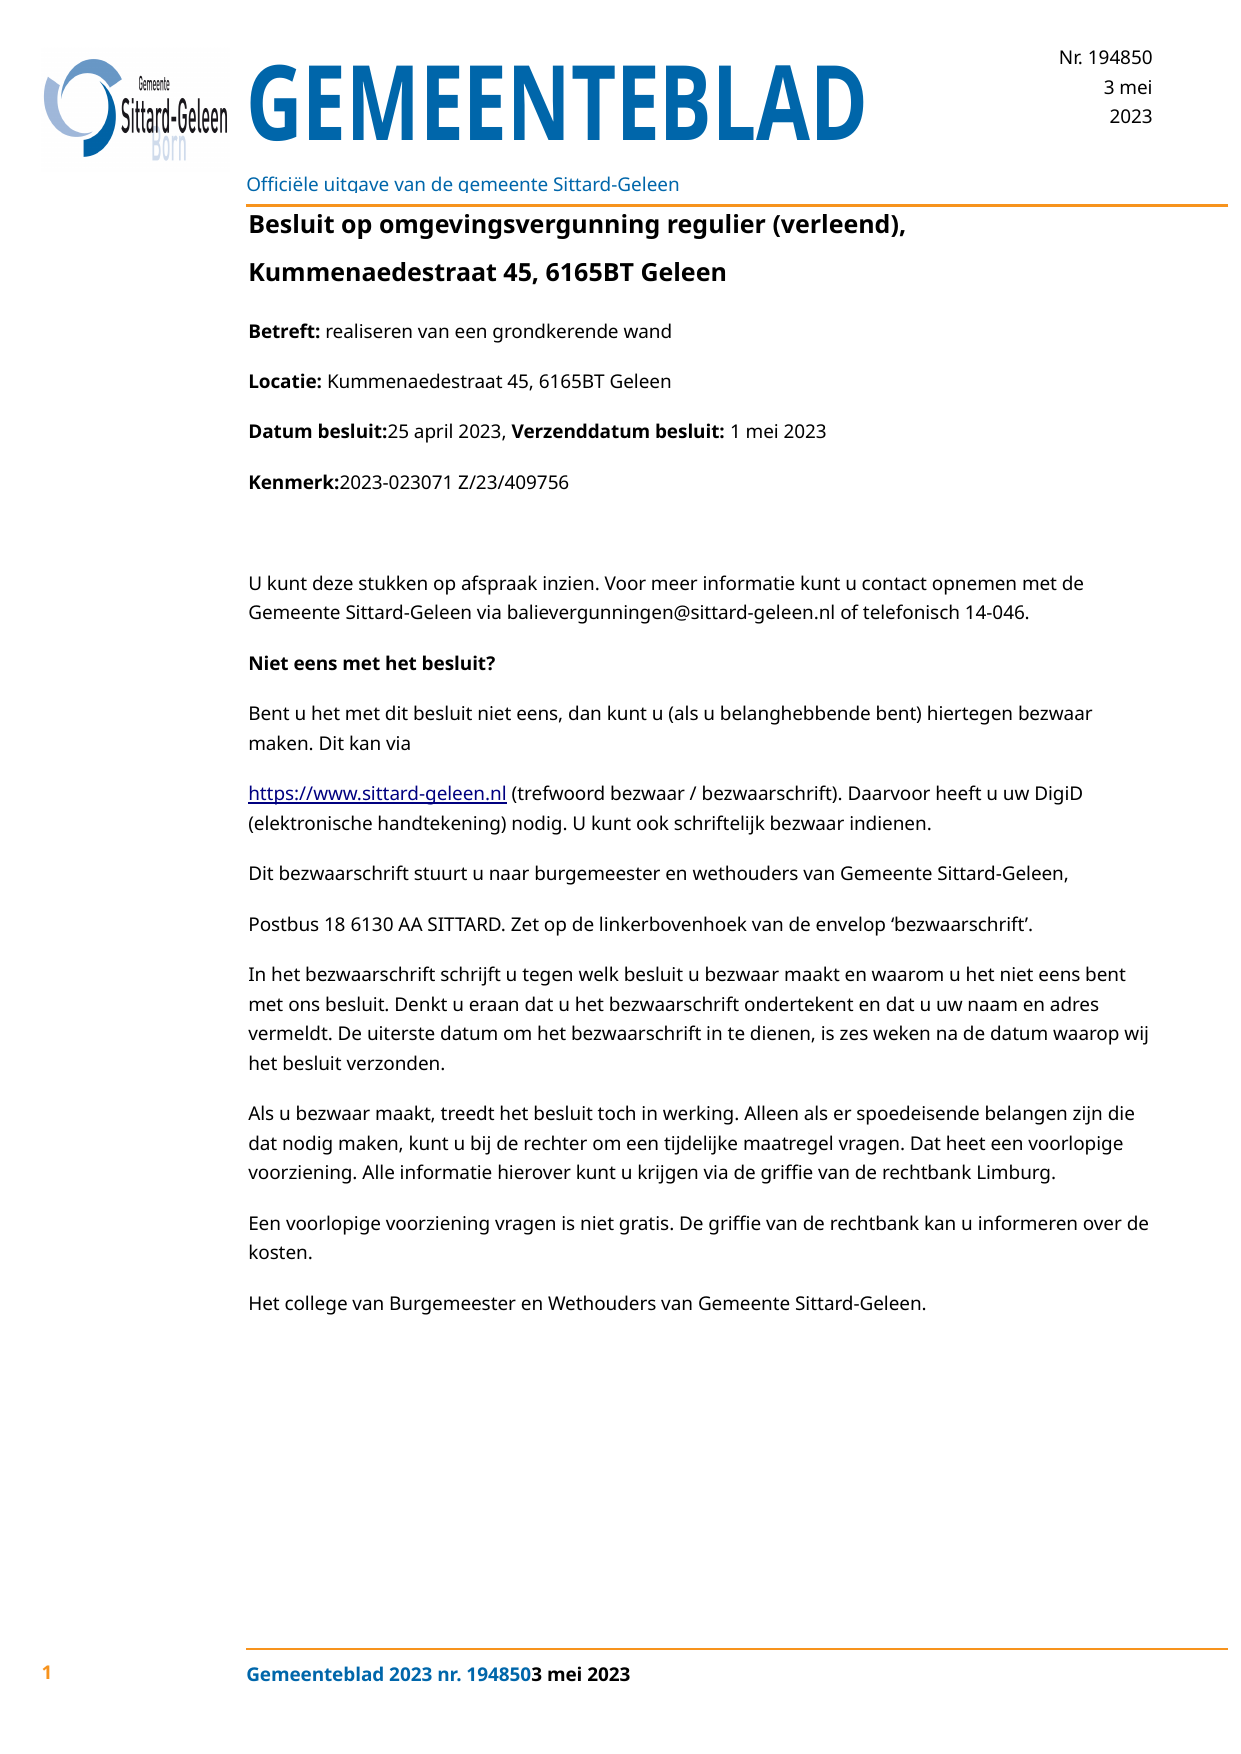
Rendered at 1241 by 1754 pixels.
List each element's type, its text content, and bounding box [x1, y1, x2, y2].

text Postbus 18 6130 AA SITTARD. Zet op de linkerbovenhoek van de envelop ‘bezwaarschrift’. [248, 911, 1152, 937]
text U kunt deze stukken op afspraak inzien. Voor meer informatie kunt u contact opnemen met de Gemeente Sittard-Geleen via balievergunningen@sittard-geleen.nl of telefonisch 14-046. [248, 570, 1152, 625]
picture [41, 47, 231, 172]
text Een voorlopige voorziening vragen is niet gratis. De griffie van de rechtbank kan u informeren over de kosten. [248, 1210, 1152, 1265]
text Als u bezwaar maakt, treedt het besluit toch in werking. Alleen als er spoedeisende belangen zijn die dat nodig maken, kunt u bij de rechter om een tijdelijke maatregel vragen. Dat heet een voorlopige voorziening. Alle informatie hierover kunt u krijgen via de griffie van de rechtbank Limburg. [248, 1100, 1152, 1185]
text https://www.sittard-geleen.nl (trefwoord bezwaar / bezwaarschrift). Daarvoor heeft u uw DigiD (elektronische handtekening) nodig. U kunt ook schriftelijk bezwaar indienen. [248, 780, 1152, 836]
text Kenmerk:2023-023071 Z/23/409756 [248, 469, 1152, 495]
text Dit bezwaarschrift stuurt u naar burgemeester en wethouders van Gemeente Sittard-Geleen, [248, 860, 1152, 886]
text Locatie: Kummenaedestraat 45, 6165BT Geleen [248, 368, 1152, 394]
text Bent u het met dit besluit niet eens, dan kunt u (als u belanghebbende bent) hiertegen bezwaar maken. Dit kan via [248, 700, 1152, 756]
text Niet eens met het besluit? [248, 650, 1152, 676]
text Datum besluit:25 april 2023, Verzenddatum besluit: 1 mei 2023 [248, 419, 1152, 444]
text In het bezwaarschrift schrijft u tegen welk besluit u bezwaar maakt en waarom u het niet eens bent met ons besluit. Denkt u eraan dat u het bezwaarschrift ondertekent en dat u uw naam en adres vermeldt. De uiterste datum om het bezwaarschrift in te dienen, is zes weken na de datum waarop wij het besluit verzonden. [248, 961, 1152, 1076]
text Besluit op omgevingsvergunning regulier (verleend), Kummenaedestraat 45, 6165BT Geleen [248, 207, 1152, 288]
text Betreft: realiseren van een grondkerende wand [248, 318, 1152, 344]
text Het college van Burgemeester en Wethouders van Gemeente Sittard-Geleen. [248, 1290, 1152, 1316]
